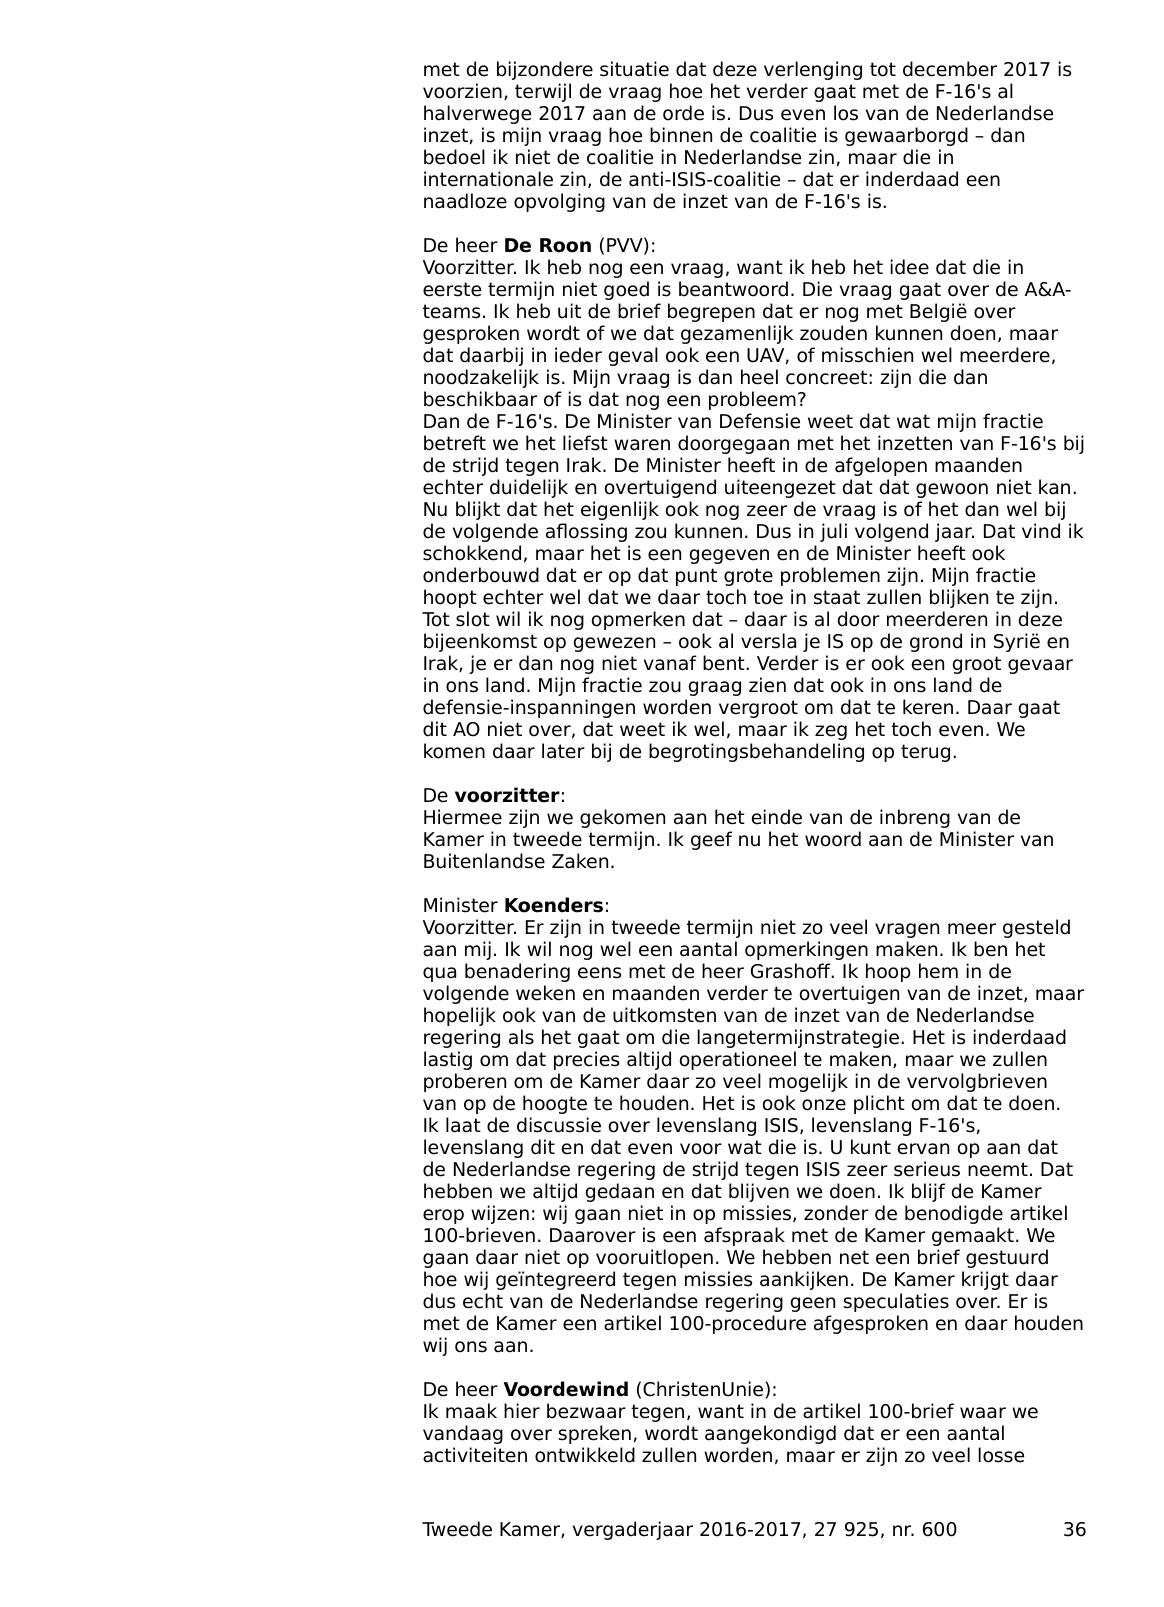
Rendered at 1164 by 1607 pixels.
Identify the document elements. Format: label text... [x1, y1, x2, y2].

text Voorzitter. Ik heb nog een vraag, want ik heb het idee dat die in eerste termijn niet goed is beantwoord. Die vraag gaat over de A&A-teams. Ik heb uit de brief begrepen dat er nog met België over gesproken wordt of we dat gezamenlijk zouden kunnen doen, maar dat daarbij in ieder geval ook een UAV, of misschien wel meerdere, noodzakelijk is. Mijn vraag is dan heel concreet: zijn die dan beschikbaar of is dat nog een probleem? [422, 257, 1087, 411]
text Voorzitter. Er zijn in tweede termijn niet zo veel vragen meer gesteld aan mij. Ik wil nog wel een aantal opmerkingen maken. Ik ben het qua benadering eens met de heer Grashoff. Ik hoop hem in de volgende weken en maanden verder te overtuigen van de inzet, maar hopelijk ook van de uitkomsten van de inzet van de Nederlandse regering als het gaat om die langetermijnstrategie. Het is inderdaad lastig om dat precies altijd operationeel te maken, maar we zullen proberen om de Kamer daar zo veel mogelijk in de vervolgbrieven van op de hoogte te houden. Het is ook onze plicht om dat te doen. [422, 917, 1087, 1115]
text Dan de F-16's. De Minister van Defensie weet dat wat mijn fractie betreft we het liefst waren doorgegaan met het inzetten van F-16's bij de strijd tegen Irak. De Minister heeft in de afgelopen maanden echter duidelijk en overtuigend uiteengezet dat dat gewoon niet kan. Nu blijkt dat het eigenlijk ook nog zeer de vraag is of het dan wel bij de volgende aflossing zou kunnen. Dus in juli volgend jaar. Dat vind ik schokkend, maar het is een gegeven en de Minister heeft ook onderbouwd dat er op dat punt grote problemen zijn. Mijn fractie hoopt echter wel dat we daar toch toe in staat zullen blijken te zijn. [422, 411, 1087, 609]
text Tot slot wil ik nog opmerken dat – daar is al door meerderen in deze bijeenkomst op gewezen – ook al versla je IS op de grond in Syrië en Irak, je er dan nog niet vanaf bent. Verder is er ook een groot gevaar in ons land. Mijn fractie zou graag zien dat ook in ons land de defensie-inspanningen worden vergroot om dat te keren. Daar gaat dit AO niet over, dat weet ik wel, maar ik zeg het toch even. We komen daar later bij de begrotingsbehandeling op terug. [422, 609, 1087, 763]
text De voorzitter: [422, 785, 1087, 807]
text Minister Koenders: [422, 895, 1087, 917]
text De heer Voordewind (ChristenUnie): [422, 1379, 1087, 1401]
text De heer De Roon (PVV): [422, 235, 1087, 257]
text Hiermee zijn we gekomen aan het einde van de inbreng van de Kamer in tweede termijn. Ik geef nu het woord aan de Minister van Buitenlandse Zaken. [422, 807, 1087, 873]
text Ik maak hier bezwaar tegen, want in de artikel 100-brief waar we vandaag over spreken, wordt aangekondigd dat er een aantal activiteiten ontwikkeld zullen worden, maar er zijn zo veel losse [422, 1401, 1087, 1467]
text Ik laat de discussie over levenslang ISIS, levenslang F-16's, levenslang dit en dat even voor wat die is. U kunt ervan op aan dat de Nederlandse regering de strijd tegen ISIS zeer serieus neemt. Dat hebben we altijd gedaan en dat blijven we doen. Ik blijf de Kamer erop wijzen: wij gaan niet in op missies, zonder de benodigde artikel 100-brieven. Daarover is een afspraak met de Kamer gemaakt. We gaan daar niet op vooruitlopen. We hebben net een brief gestuurd hoe wij geïntegreerd tegen missies aankijken. De Kamer krijgt daar dus echt van de Nederlandse regering geen speculaties over. Er is met de Kamer een artikel 100-procedure afgesproken en daar houden wij ons aan. [422, 1115, 1087, 1356]
text met de bijzondere situatie dat deze verlenging tot december 2017 is voorzien, terwijl de vraag hoe het verder gaat met de F-16's al halverwege 2017 aan de orde is. Dus even los van de Nederlandse inzet, is mijn vraag hoe binnen de coalitie is gewaarborgd – dan bedoel ik niet de coalitie in Nederlandse zin, maar die in internationale zin, de anti-ISIS-coalitie – dat er inderdaad een naadloze opvolging van de inzet van de F-16's is. [422, 59, 1087, 213]
